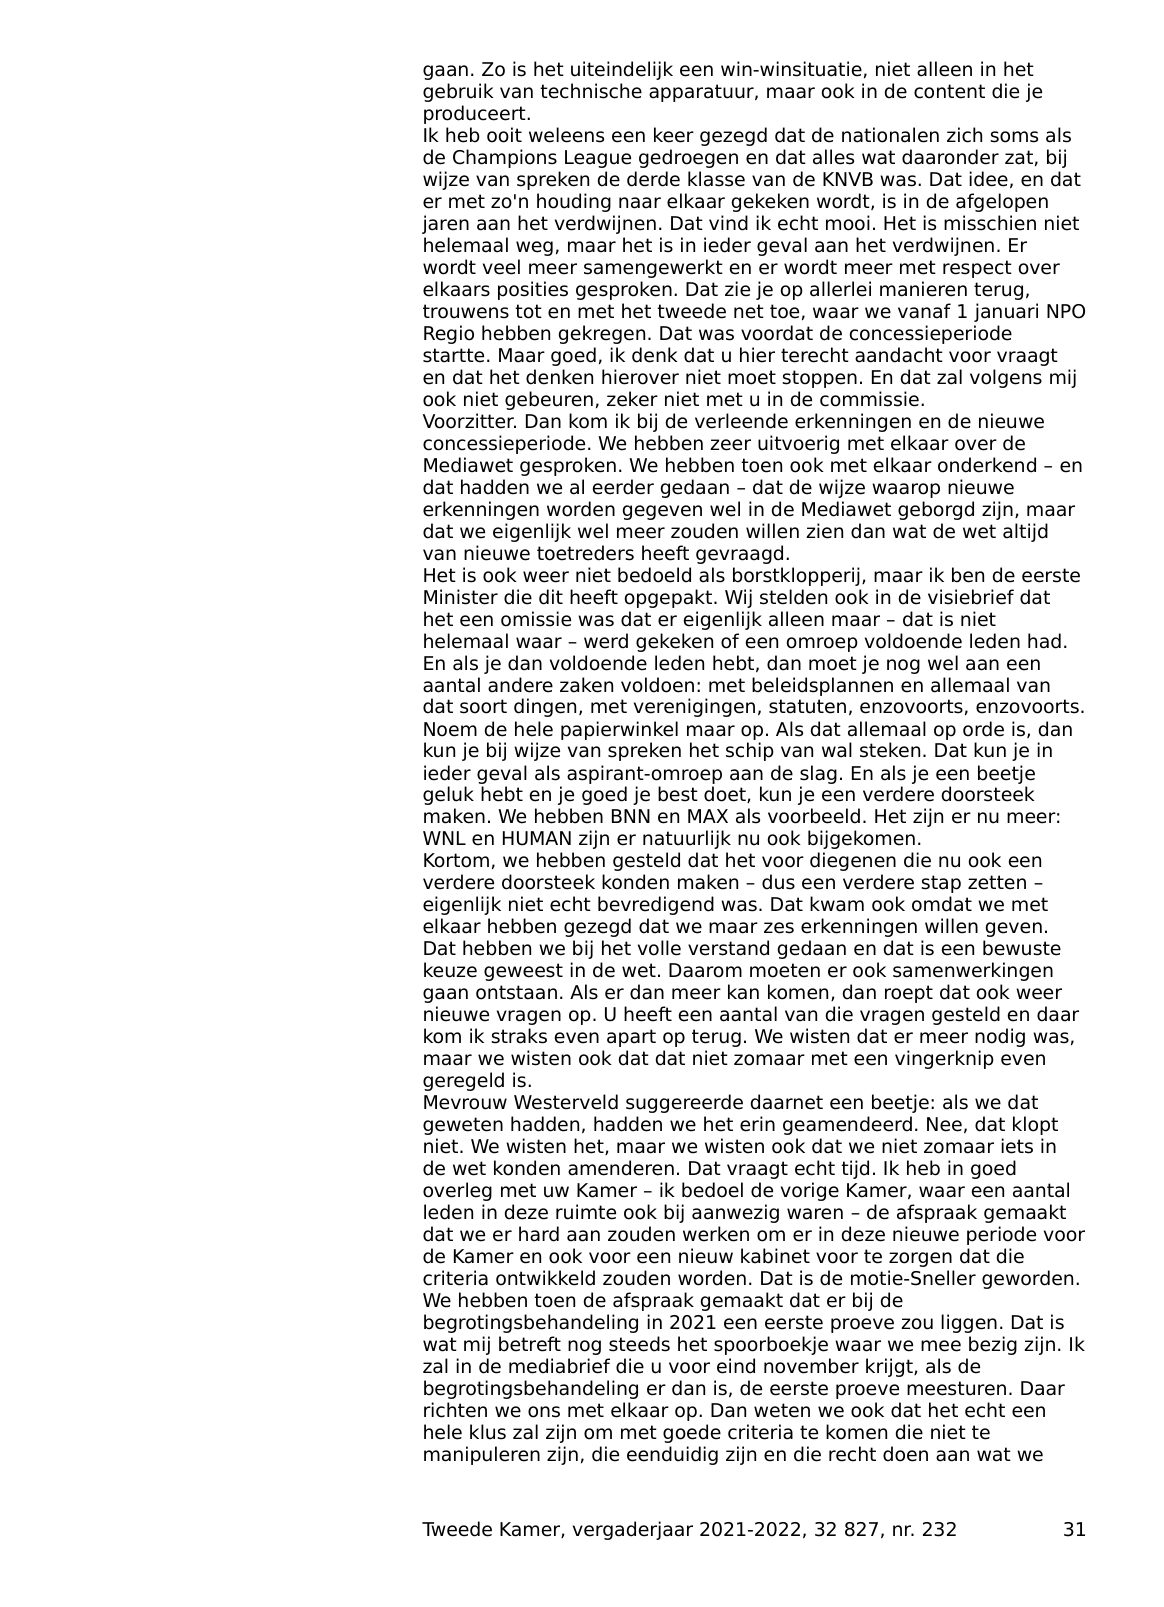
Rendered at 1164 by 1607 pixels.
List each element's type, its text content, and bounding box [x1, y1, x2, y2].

text Voorzitter. Dan kom ik bij de verleende erkenningen en de nieuwe concessieperiode. We hebben zeer uitvoerig met elkaar over de Mediawet gesproken. We hebben toen ook met elkaar onderkend – en dat hadden we al eerder gedaan – dat de wijze waarop nieuwe erkenningen worden gegeven wel in de Mediawet geborgd zijn, maar dat we eigenlijk wel meer zouden willen zien dan wat de wet altijd van nieuwe toetreders heeft gevraagd. [422, 411, 1087, 564]
text Mevrouw Westerveld suggereerde daarnet een beetje: als we dat geweten hadden, hadden we het erin geamendeerd. Nee, dat klopt niet. We wisten het, maar we wisten ook dat we niet zomaar iets in de wet konden amenderen. Dat vraagt echt tijd. Ik heb in goed overleg met uw Kamer – ik bedoel de vorige Kamer, waar een aantal leden in deze ruimte ook bij aanwezig waren – de afspraak gemaakt dat we er hard aan zouden werken om er in deze nieuwe periode voor de Kamer en ook voor een nieuw kabinet voor te zorgen dat die criteria ontwikkeld zouden worden. Dat is de motie-Sneller geworden. We hebben toen de afspraak gemaakt dat er bij de begrotingsbehandeling in 2021 een eerste proeve zou liggen. Dat is wat mij betreft nog steeds het spoorboekje waar we mee bezig zijn. Ik zal in de mediabrief die u voor eind november krijgt, als de begrotingsbehandeling er dan is, de eerste proeve meesturen. Daar richten we ons met elkaar op. Dan weten we ook dat het echt een hele klus zal zijn om met goede criteria te komen die niet te manipuleren zijn, die eenduidig zijn en die recht doen aan wat we [422, 1092, 1087, 1466]
text Kortom, we hebben gesteld dat het voor diegenen die nu ook een verdere doorsteek konden maken – dus een verdere stap zetten – eigenlijk niet echt bevredigend was. Dat kwam ook omdat we met elkaar hebben gezegd dat we maar zes erkenningen willen geven. Dat hebben we bij het volle verstand gedaan en dat is een bewuste keuze geweest in de wet. Daarom moeten er ook samenwerkingen gaan ontstaan. Als er dan meer kan komen, dan roept dat ook weer nieuwe vragen op. U heeft een aantal van die vragen gesteld en daar kom ik straks even apart op terug. We wisten dat er meer nodig was, maar we wisten ook dat dat niet zomaar met een vingerknip even geregeld is. [422, 850, 1087, 1092]
text gaan. Zo is het uiteindelijk een win-winsituatie, niet alleen in het gebruik van technische apparatuur, maar ook in de content die je produceert. [422, 59, 1087, 125]
text Het is ook weer niet bedoeld als borstklopperij, maar ik ben de eerste Minister die dit heeft opgepakt. Wij stelden ook in de visiebrief dat het een omissie was dat er eigenlijk alleen maar – dat is niet helemaal waar – werd gekeken of een omroep voldoende leden had. En als je dan voldoende leden hebt, dan moet je nog wel aan een aantal andere zaken voldoen: met beleidsplannen en allemaal van dat soort dingen, met verenigingen, statuten, enzovoorts, enzovoorts. Noem de hele papierwinkel maar op. Als dat allemaal op orde is, dan kun je bij wijze van spreken het schip van wal steken. Dat kun je in ieder geval als aspirant-omroep aan de slag. En als je een beetje geluk hebt en je goed je best doet, kun je een verdere doorsteek maken. We hebben BNN en MAX als voorbeeld. Het zijn er nu meer: WNL en HUMAN zijn er natuurlijk nu ook bijgekomen. [422, 564, 1087, 850]
text Ik heb ooit weleens een keer gezegd dat de nationalen zich soms als de Champions League gedroegen en dat alles wat daaronder zat, bij wijze van spreken de derde klasse van de KNVB was. Dat idee, en dat er met zo'n houding naar elkaar gekeken wordt, is in de afgelopen jaren aan het verdwijnen. Dat vind ik echt mooi. Het is misschien niet helemaal weg, maar het is in ieder geval aan het verdwijnen. Er wordt veel meer samengewerkt en er wordt meer met respect over elkaars posities gesproken. Dat zie je op allerlei manieren terug, trouwens tot en met het tweede net toe, waar we vanaf 1 januari NPO Regio hebben gekregen. Dat was voordat de concessieperiode startte. Maar goed, ik denk dat u hier terecht aandacht voor vraagt en dat het denken hierover niet moet stoppen. En dat zal volgens mij ook niet gebeuren, zeker niet met u in de commissie. [422, 125, 1087, 411]
